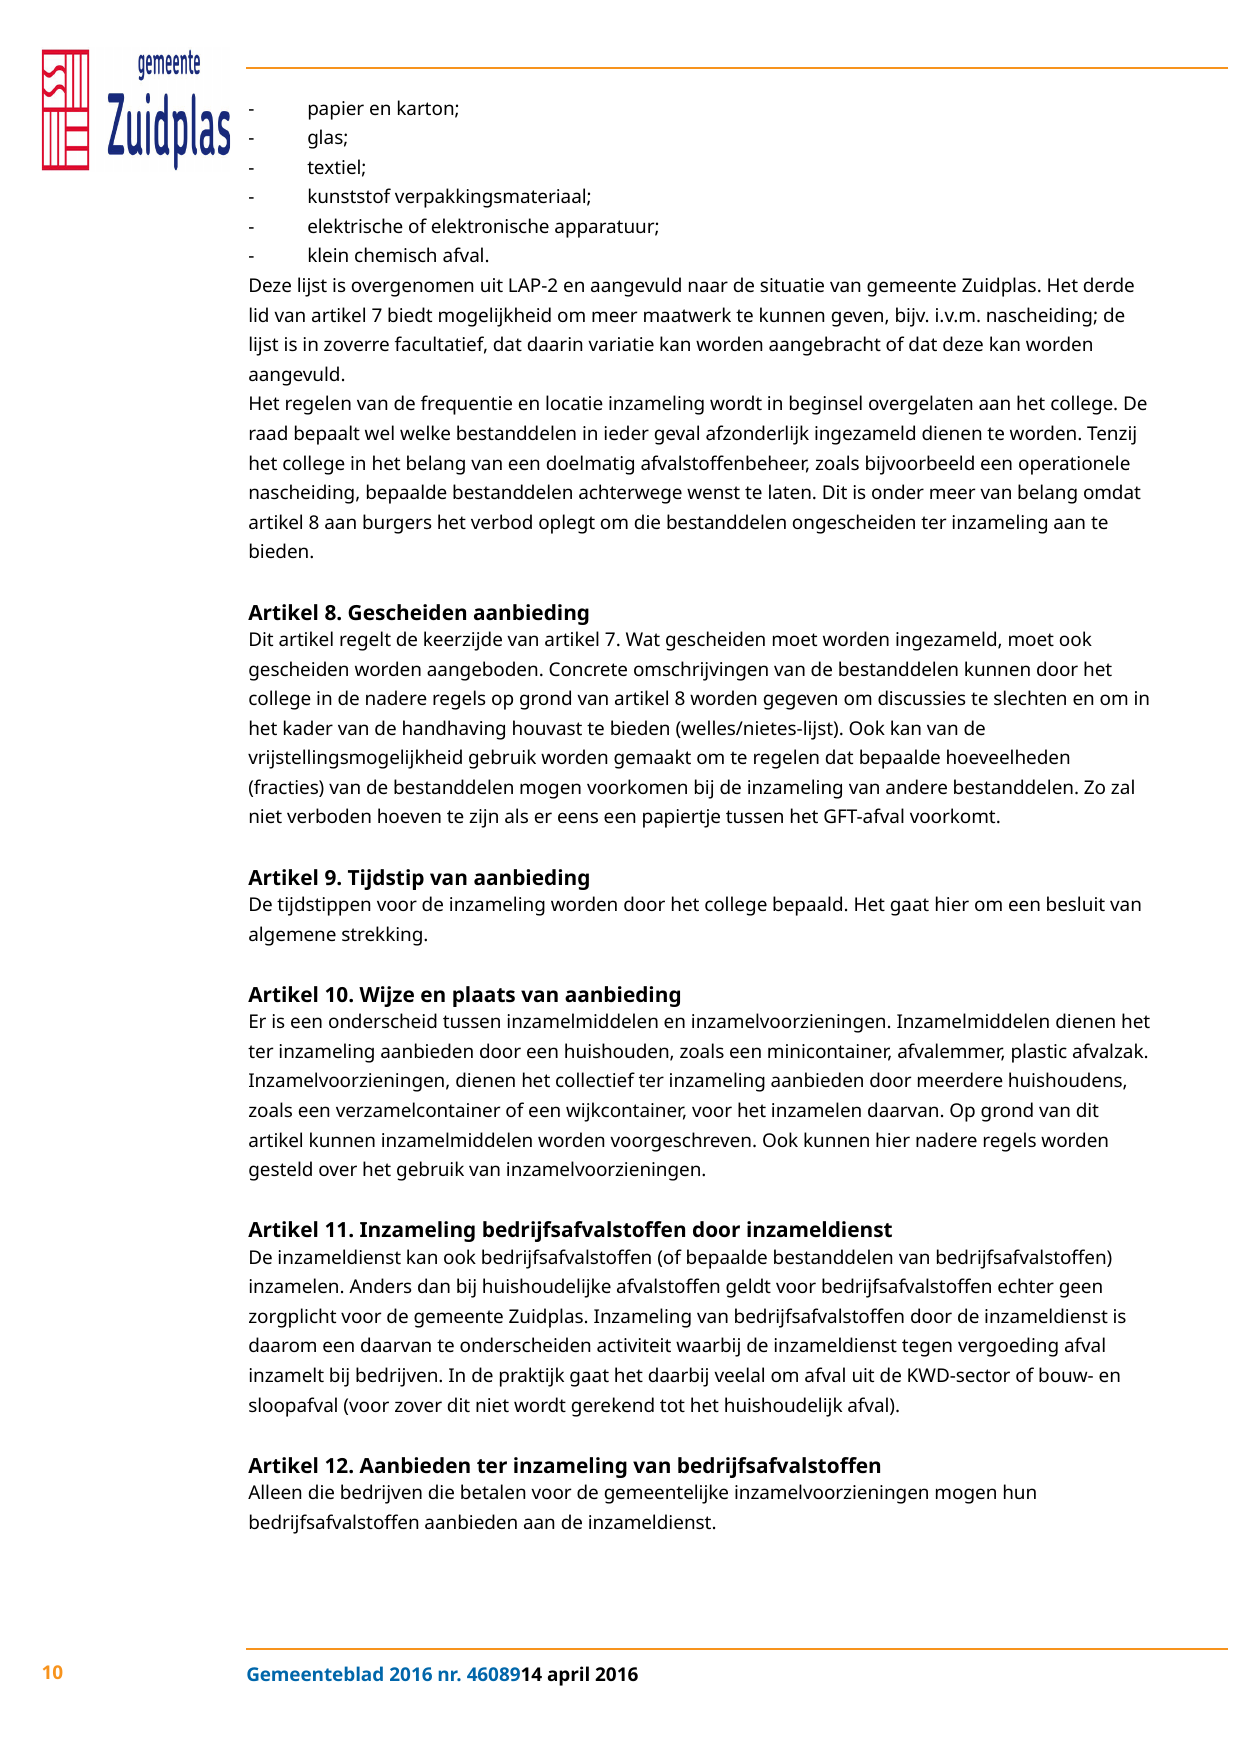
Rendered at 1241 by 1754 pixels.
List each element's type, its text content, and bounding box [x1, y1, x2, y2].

text De tijdstippen voor de inzameling worden door het college bepaald. Het gaat hier om een besluit van algemene strekking. [248, 891, 1152, 947]
text Artikel 10. Wijze en plaats van aanbieding [248, 980, 1152, 1008]
list textiel; [248, 154, 1152, 180]
list klein chemisch afval. [248, 243, 1152, 268]
list elektrische of elektronische apparatuur; [248, 213, 1152, 239]
text Er is een onderscheid tussen inzamelmiddelen en inzamelvoorzieningen. Inzamelmiddelen dienen het ter inzameling aanbieden door een huishouden, zoals een minicontainer, afvalemmer, plastic afvalzak. Inzamelvoorzieningen, dienen het collectief ter inzameling aanbieden door meerdere huishoudens, zoals een verzamelcontainer of een wijkcontainer, voor het inzamelen daarvan. Op grond van dit artikel kunnen inzamelmiddelen worden voorgeschreven. Ook kunnen hier nadere regels worden gesteld over het gebruik van inzamelvoorzieningen. [248, 1008, 1152, 1182]
text Het regelen van de frequentie en locatie inzameling wordt in beginsel overgelaten aan het college. De raad bepaalt wel welke bestanddelen in ieder geval afzonderlijk ingezameld dienen te worden. Tenzij het college in het belang van een doelmatig afvalstoffenbeheer, zoals bijvoorbeeld een operationele nascheiding, bepaalde bestanddelen achterwege wenst te laten. Dit is onder meer van belang omdat artikel 8 aan burgers het verbod oplegt om die bestanddelen ongescheiden ter inzameling aan te bieden. [248, 391, 1152, 564]
picture [41, 47, 231, 172]
text Artikel 11. Inzameling bedrijfsafvalstoffen door inzameldienst [248, 1216, 1152, 1244]
text Deze lijst is overgenomen uit LAP-2 en aangevuld naar de situatie van gemeente Zuidplas. Het derde lid van artikel 7 biedt mogelijkheid om meer maatwerk te kunnen geven, bijv. i.v.m. nascheiding; de lijst is in zoverre facultatief, dat daarin variatie kan worden aangebracht of dat deze kan worden aangevuld. [248, 272, 1152, 387]
text Artikel 8. Gescheiden aanbieding [248, 598, 1152, 626]
text Alleen die bedrijven die betalen voor de gemeentelijke inzamelvoorzieningen mogen hun bedrijfsafvalstoffen aanbieden aan de inzameldienst. [248, 1479, 1152, 1535]
list kunststof verpakkingsmateriaal; [248, 183, 1152, 209]
text Artikel 12. Aanbieden ter inzameling van bedrijfsafvalstoffen [248, 1451, 1152, 1479]
text Artikel 9. Tijdstip van aanbieding [248, 863, 1152, 891]
list papier en karton; [248, 95, 1152, 121]
text De inzameldienst kan ook bedrijfsafvalstoffen (of bepaalde bestanddelen van bedrijfsafvalstoffen) inzamelen. Anders dan bij huishoudelijke afvalstoffen geldt voor bedrijfsafvalstoffen echter geen zorgplicht voor de gemeente Zuidplas. Inzameling van bedrijfsafvalstoffen door de inzameldienst is daarom een daarvan te onderscheiden activiteit waarbij de inzameldienst tegen vergoeding afval inzamelt bij bedrijven. In de praktijk gaat het daarbij veelal om afval uit de KWD-sector of bouw- en sloopafval (voor zover dit niet wordt gerekend tot het huishoudelijk afval). [248, 1244, 1152, 1418]
text Dit artikel regelt de keerzijde van artikel 7. Wat gescheiden moet worden ingezameld, moet ook gescheiden worden aangeboden. Concrete omschrijvingen van de bestanddelen kunnen door het college in de nadere regels op grond van artikel 8 worden gegeven om discussies te slechten en om in het kader van de handhaving houvast te bieden (welles/nietes-lijst). Ook kan van de vrijstellingsmogelijkheid gebruik worden gemaakt om te regelen dat bepaalde hoeveelheden (fracties) van de bestanddelen mogen voorkomen bij de inzameling van andere bestanddelen. Zo zal niet verboden hoeven te zijn als er eens een papiertje tussen het GFT-afval voorkomt. [248, 626, 1152, 829]
list glas; [248, 124, 1152, 150]
